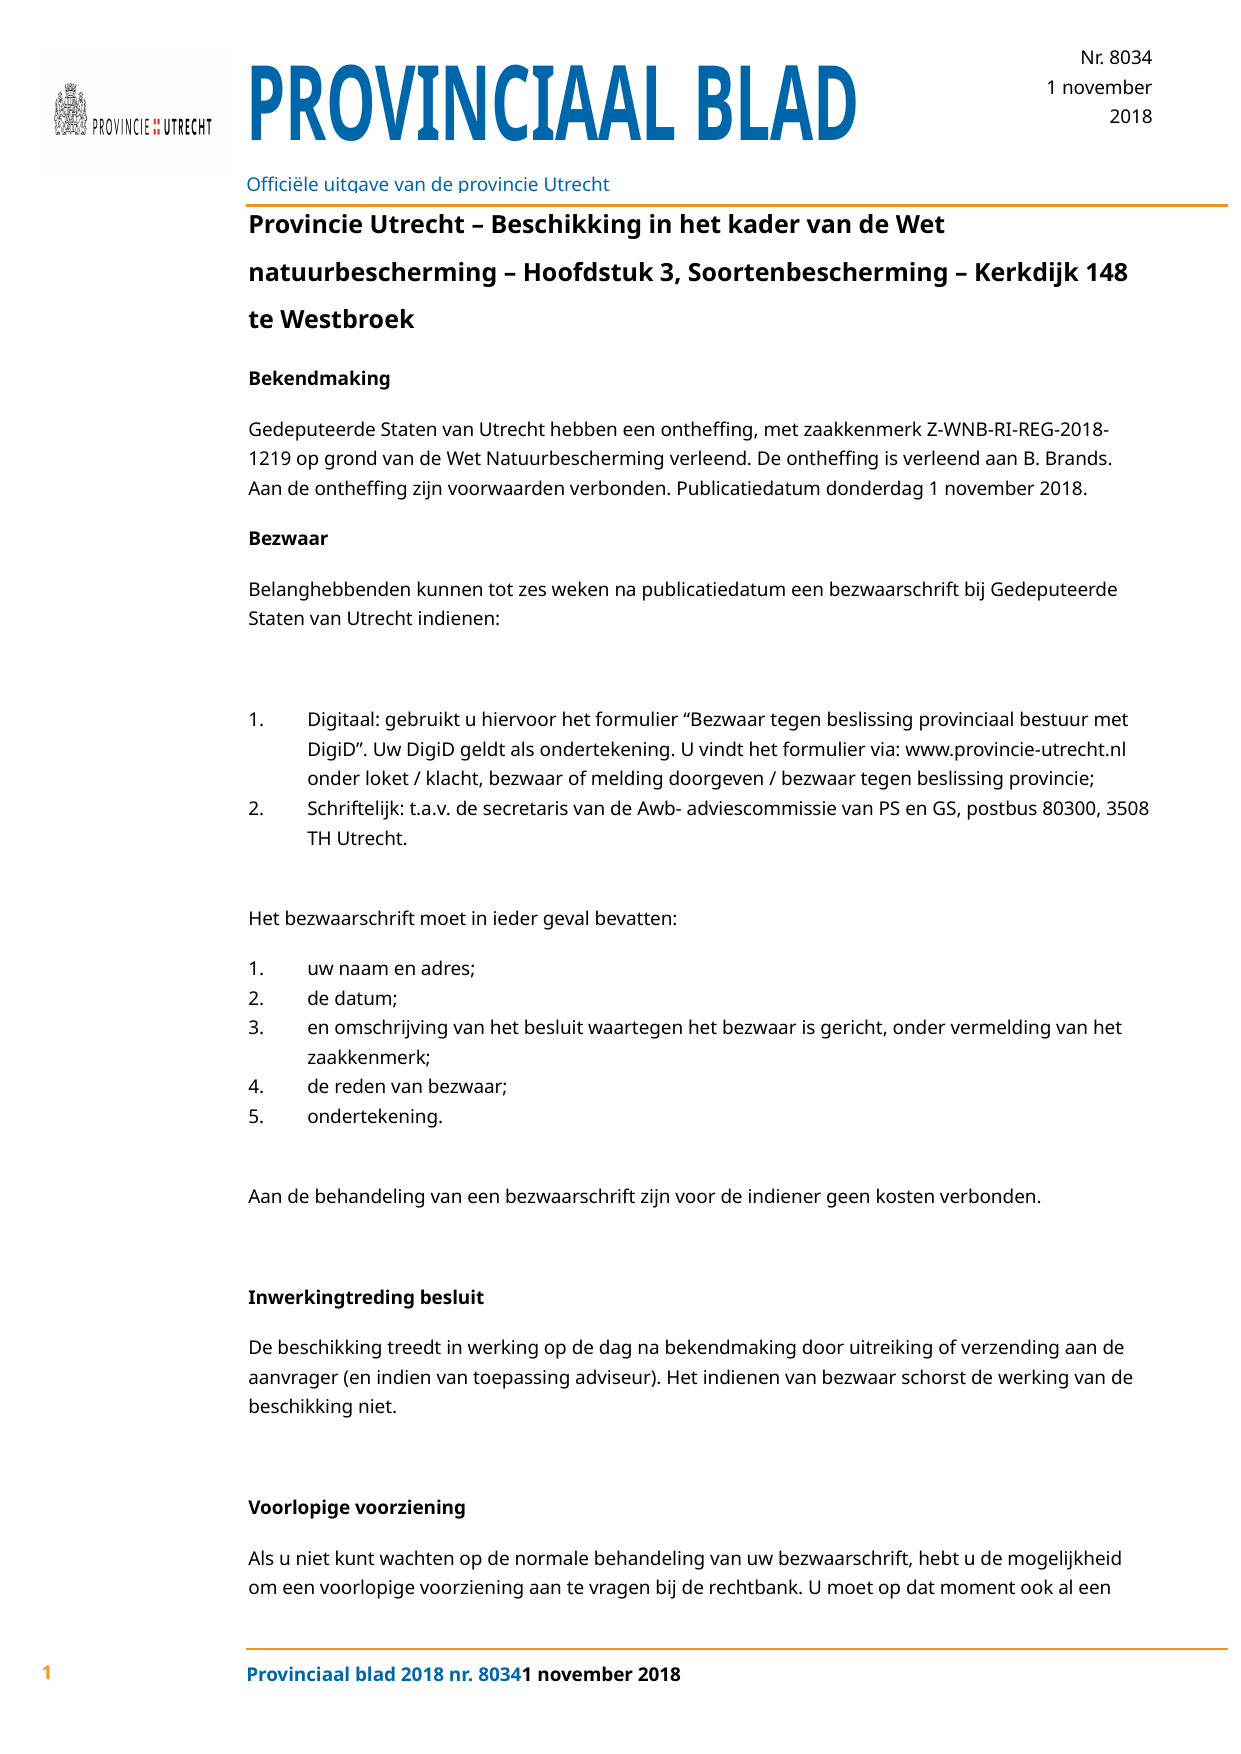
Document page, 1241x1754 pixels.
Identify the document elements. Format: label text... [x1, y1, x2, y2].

text Provincie Utrecht – Beschikking in het kader van de Wet natuurbescherming – Hoofdstuk 3, Soortenbescherming – Kerkdijk 148 te Westbroek [248, 207, 1152, 336]
picture [41, 47, 231, 172]
list Schriftelijk: t.a.v. de secretaris van de Awb- adviescommissie van PS en GS, postbus 80300, 3508 TH Utrecht. [248, 795, 1152, 850]
text Als u niet kunt wachten op de normale behandeling van uw bezwaarschrift, hebt u de mogelijkheid om een voorlopige voorziening aan te vragen bij de rechtbank. U moet op dat moment ook al een [248, 1545, 1152, 1600]
text Aan de behandeling van een bezwaarschrift zijn voor de indiener geen kosten verbonden. [248, 1183, 1152, 1209]
list de reden van bezwaar; [248, 1073, 1152, 1099]
list de datum; [248, 985, 1152, 1010]
text Belanghebbenden kunnen tot zes weken na publicatiedatum een bezwaarschrift bij Gedeputeerde Staten van Utrecht indienen: [248, 576, 1152, 631]
text Bekendmaking [248, 366, 1152, 391]
list uw naam en adres; [248, 955, 1152, 981]
list Digitaal: gebruikt u hiervoor het formulier “Bezwaar tegen beslissing provinciaal bestuur met DigiD”. Uw DigiD geldt als ondertekening. U vindt het formulier via: www.provincie-utrecht.nl onder loket / klacht, bezwaar of melding doorgeven / bezwaar tegen beslissing provincie; [248, 706, 1152, 791]
list ondertekening. [248, 1103, 1152, 1129]
text Gedeputeerde Staten van Utrecht hebben een ontheffing, met zaakkenmerk Z-WNB-RI-REG-2018-1219 op grond van de Wet Natuurbescherming verleend. De ontheffing is verleend aan B. Brands. Aan de ontheffing zijn voorwaarden verbonden. Publicatiedatum donderdag 1 november 2018. [248, 416, 1152, 501]
text De beschikking treedt in werking op de dag na bekendmaking door uitreiking of verzending aan de aanvrager (en indien van toepassing adviseur). Het indienen van bezwaar schorst de werking van de beschikking niet. [248, 1334, 1152, 1419]
text Voorlopige voorziening [248, 1494, 1152, 1520]
list en omschrijving van het besluit waartegen het bezwaar is gericht, onder vermelding van het zaakkenmerk; [248, 1014, 1152, 1069]
text Het bezwaarschrift moet in ieder geval bevatten: [248, 905, 1152, 930]
text Bezwaar [248, 526, 1152, 551]
text Inwerkingtreding besluit [248, 1284, 1152, 1309]
